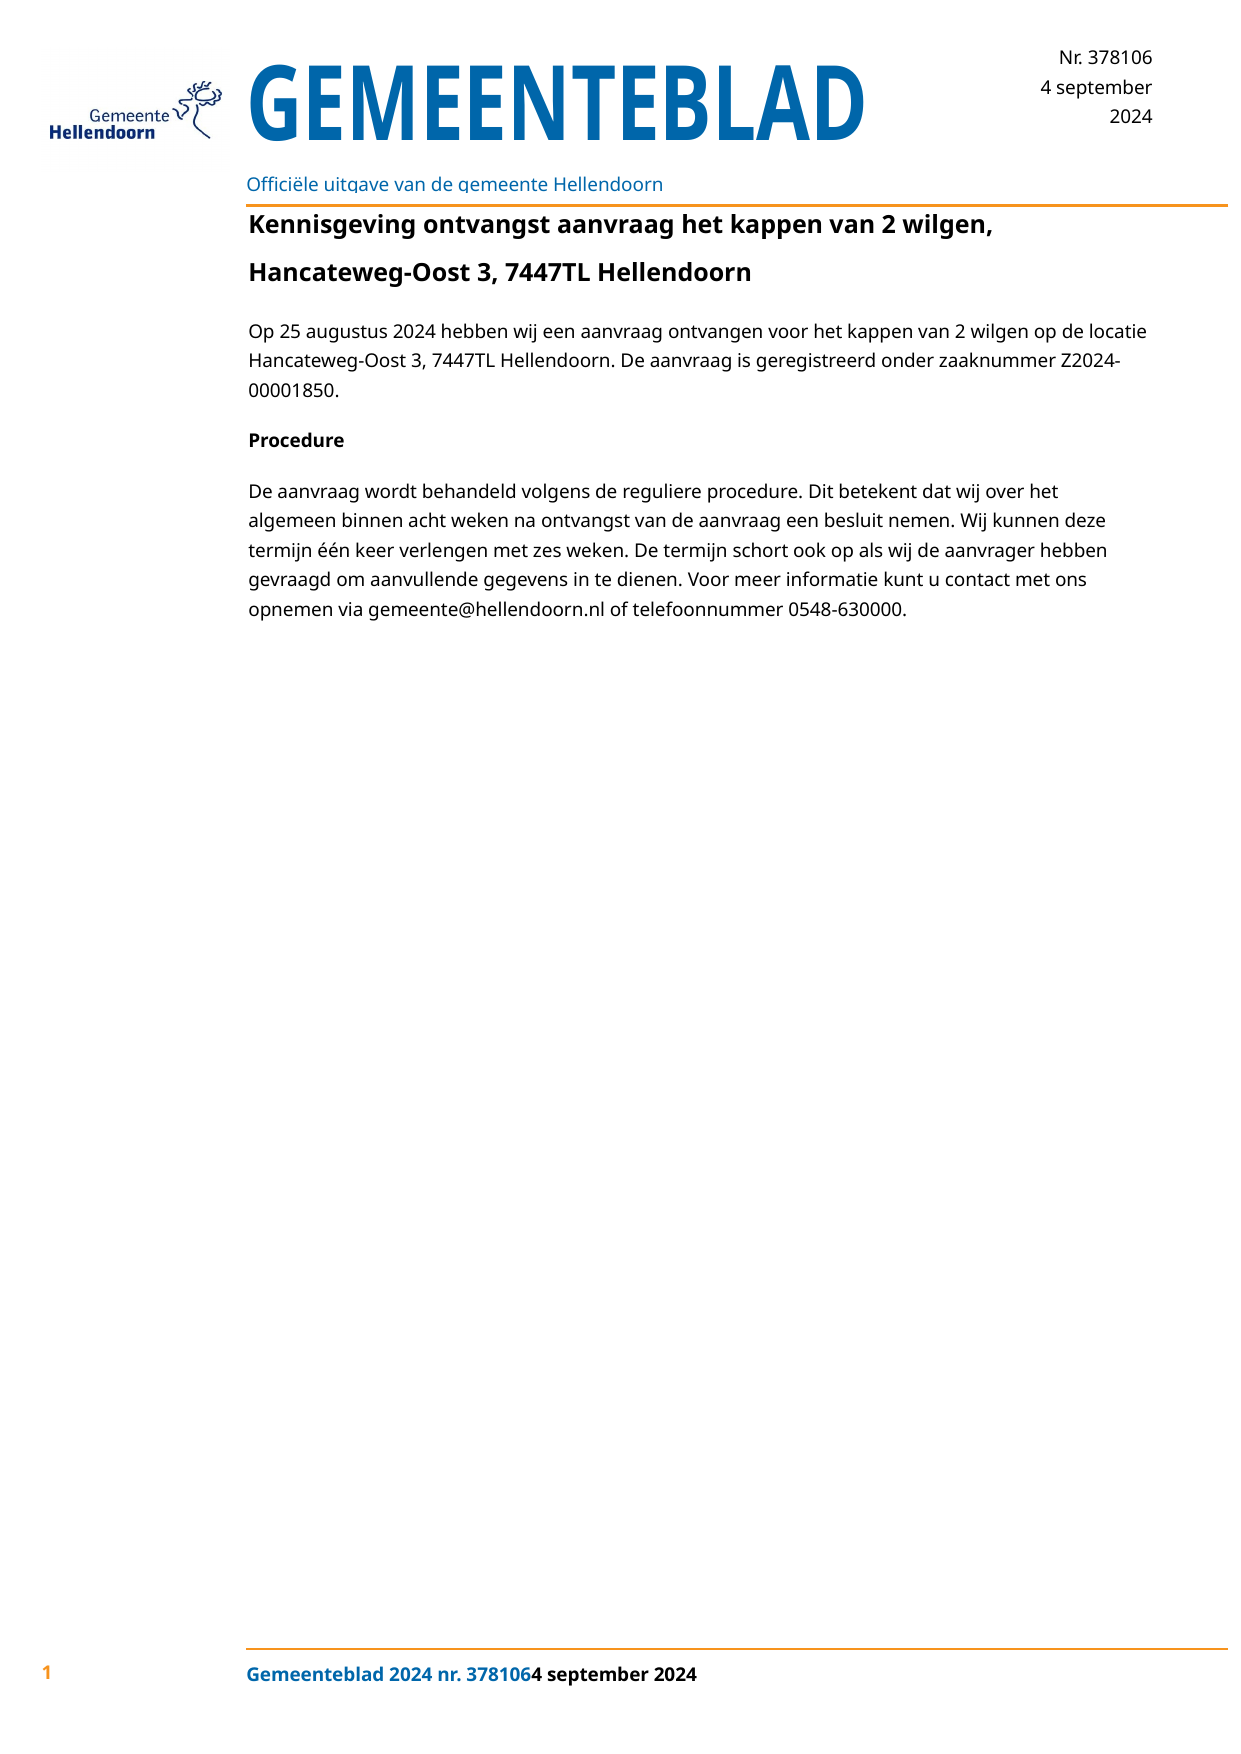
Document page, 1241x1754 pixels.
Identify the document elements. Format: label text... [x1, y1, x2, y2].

text Procedure [248, 427, 1152, 453]
text De aanvraag wordt behandeld volgens de reguliere procedure. Dit betekent dat wij over het algemeen binnen acht weken na ontvangst van de aanvraag een besluit nemen. Wij kunnen deze termijn één keer verlengen met zes weken. De termijn schort ook op als wij de aanvrager hebben gevraagd om aanvullende gegevens in te dienen. Voor meer informatie kunt u contact met ons opnemen via gemeente@hellendoorn.nl of telefoonnummer 0548-630000. [248, 478, 1152, 622]
text Op 25 augustus 2024 hebben wij een aanvraag ontvangen voor het kappen van 2 wilgen op de locatie Hancateweg-Oost 3, 7447TL Hellendoorn. De aanvraag is geregistreerd onder zaaknummer Z2024-00001850. [248, 318, 1152, 403]
picture [41, 47, 231, 172]
text Kennisgeving ontvangst aanvraag het kappen van 2 wilgen, Hancateweg-Oost 3, 7447TL Hellendoorn [248, 207, 1152, 288]
